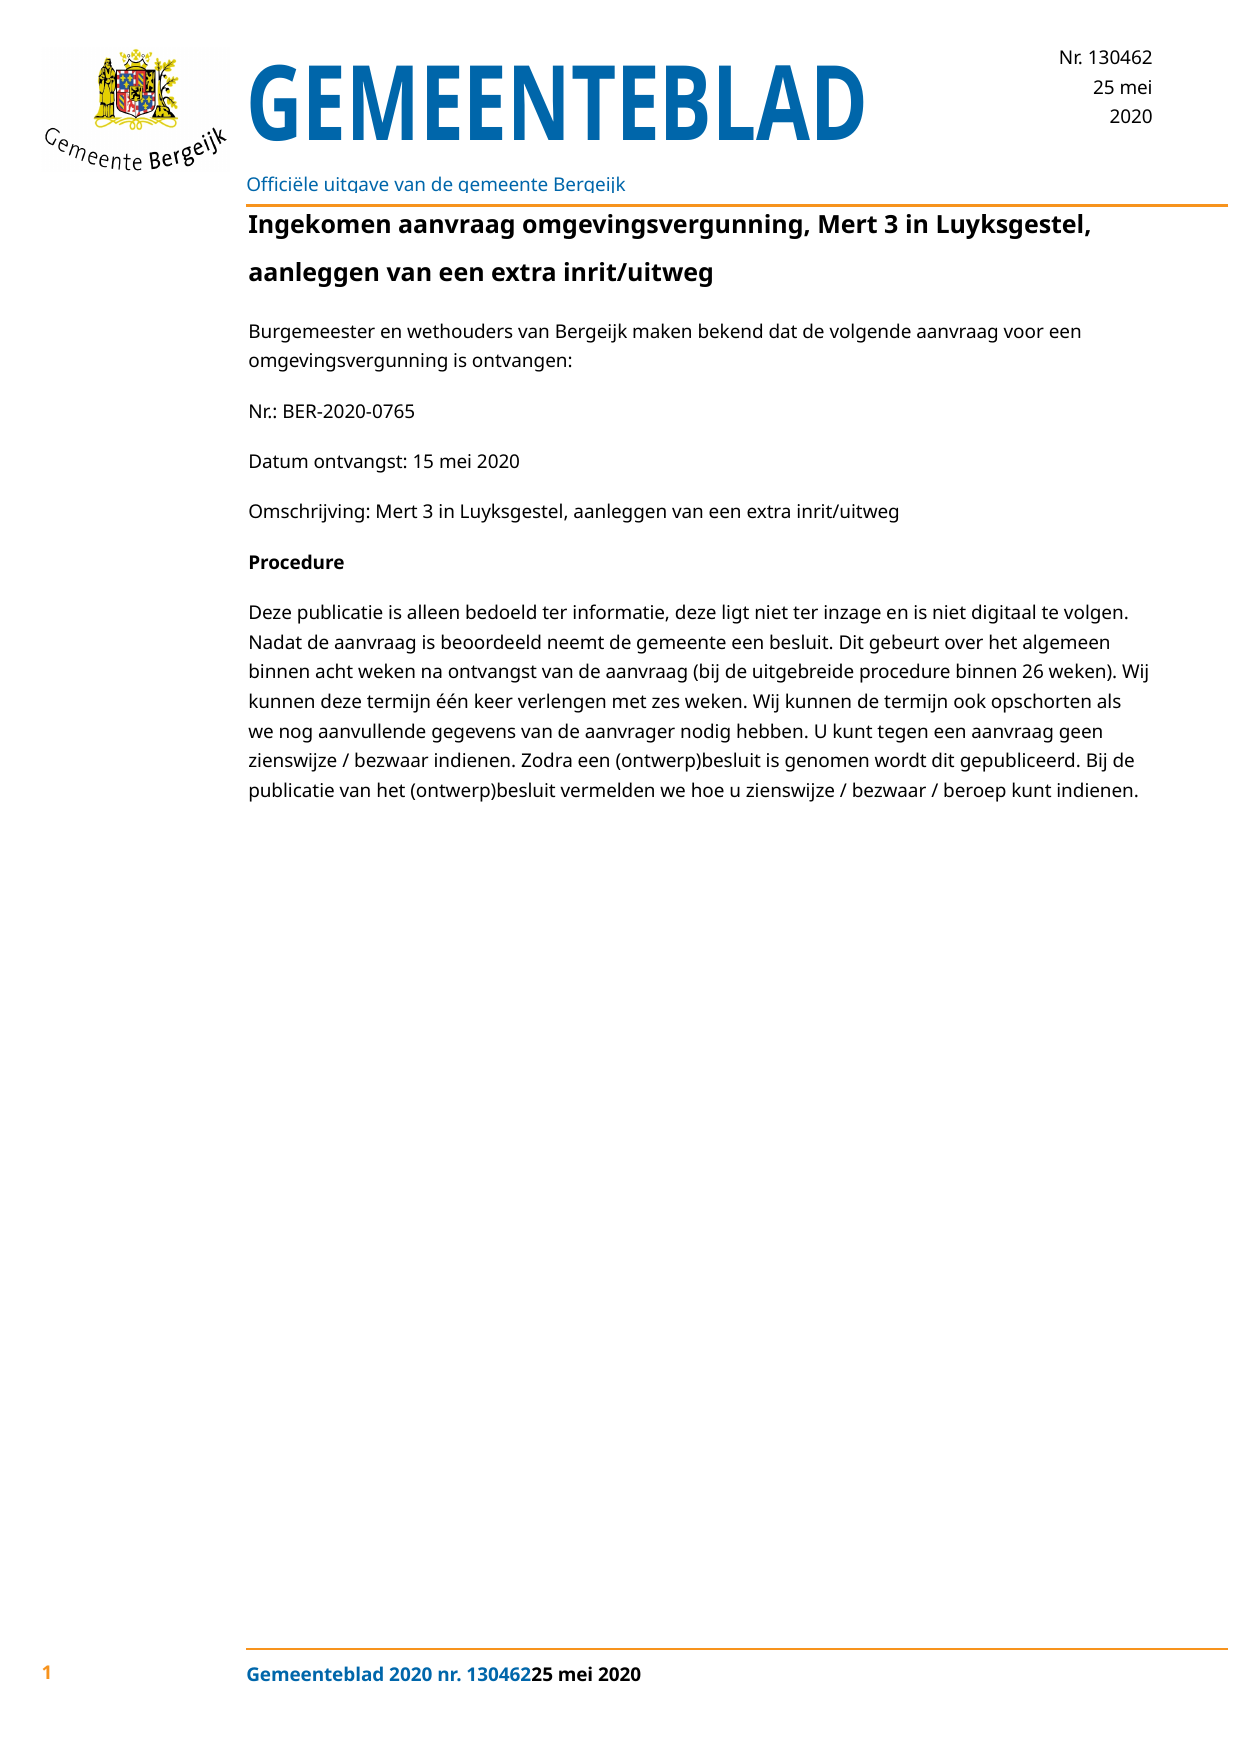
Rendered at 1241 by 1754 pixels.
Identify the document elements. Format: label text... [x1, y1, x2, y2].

text Datum ontvangst: 15 mei 2020 [248, 448, 1152, 474]
text Procedure [248, 549, 1152, 575]
text Nr.: BER-2020-0765 [248, 398, 1152, 424]
text Omschrijving: Mert 3 in Luyksgestel, aanleggen van een extra inrit/uitweg [248, 499, 1152, 524]
text Deze publicatie is alleen bedoeld ter informatie, deze ligt niet ter inzage en is niet digitaal te volgen. Nadat de aanvraag is beoordeeld neemt de gemeente een besluit. Dit gebeurt over het algemeen binnen acht weken na ontvangst van de aanvraag (bij de uitgebreide procedure binnen 26 weken). Wij kunnen deze termijn één keer verlengen met zes weken. Wij kunnen de termijn ook opschorten als we nog aanvullende gegevens van de aanvrager nodig hebben. U kunt tegen een aanvraag geen zienswijze / bezwaar indienen. Zodra een (ontwerp)besluit is genomen wordt dit gepubliceerd. Bij de publicatie van het (ontwerp)besluit vermelden we hoe u zienswijze / bezwaar / beroep kunt indienen. [248, 599, 1152, 803]
picture [41, 47, 231, 172]
text Burgemeester en wethouders van Bergeijk maken bekend dat de volgende aanvraag voor een omgevingsvergunning is ontvangen: [248, 318, 1152, 373]
text Ingekomen aanvraag omgevingsvergunning, Mert 3 in Luyksgestel, aanleggen van een extra inrit/uitweg [248, 207, 1152, 288]
